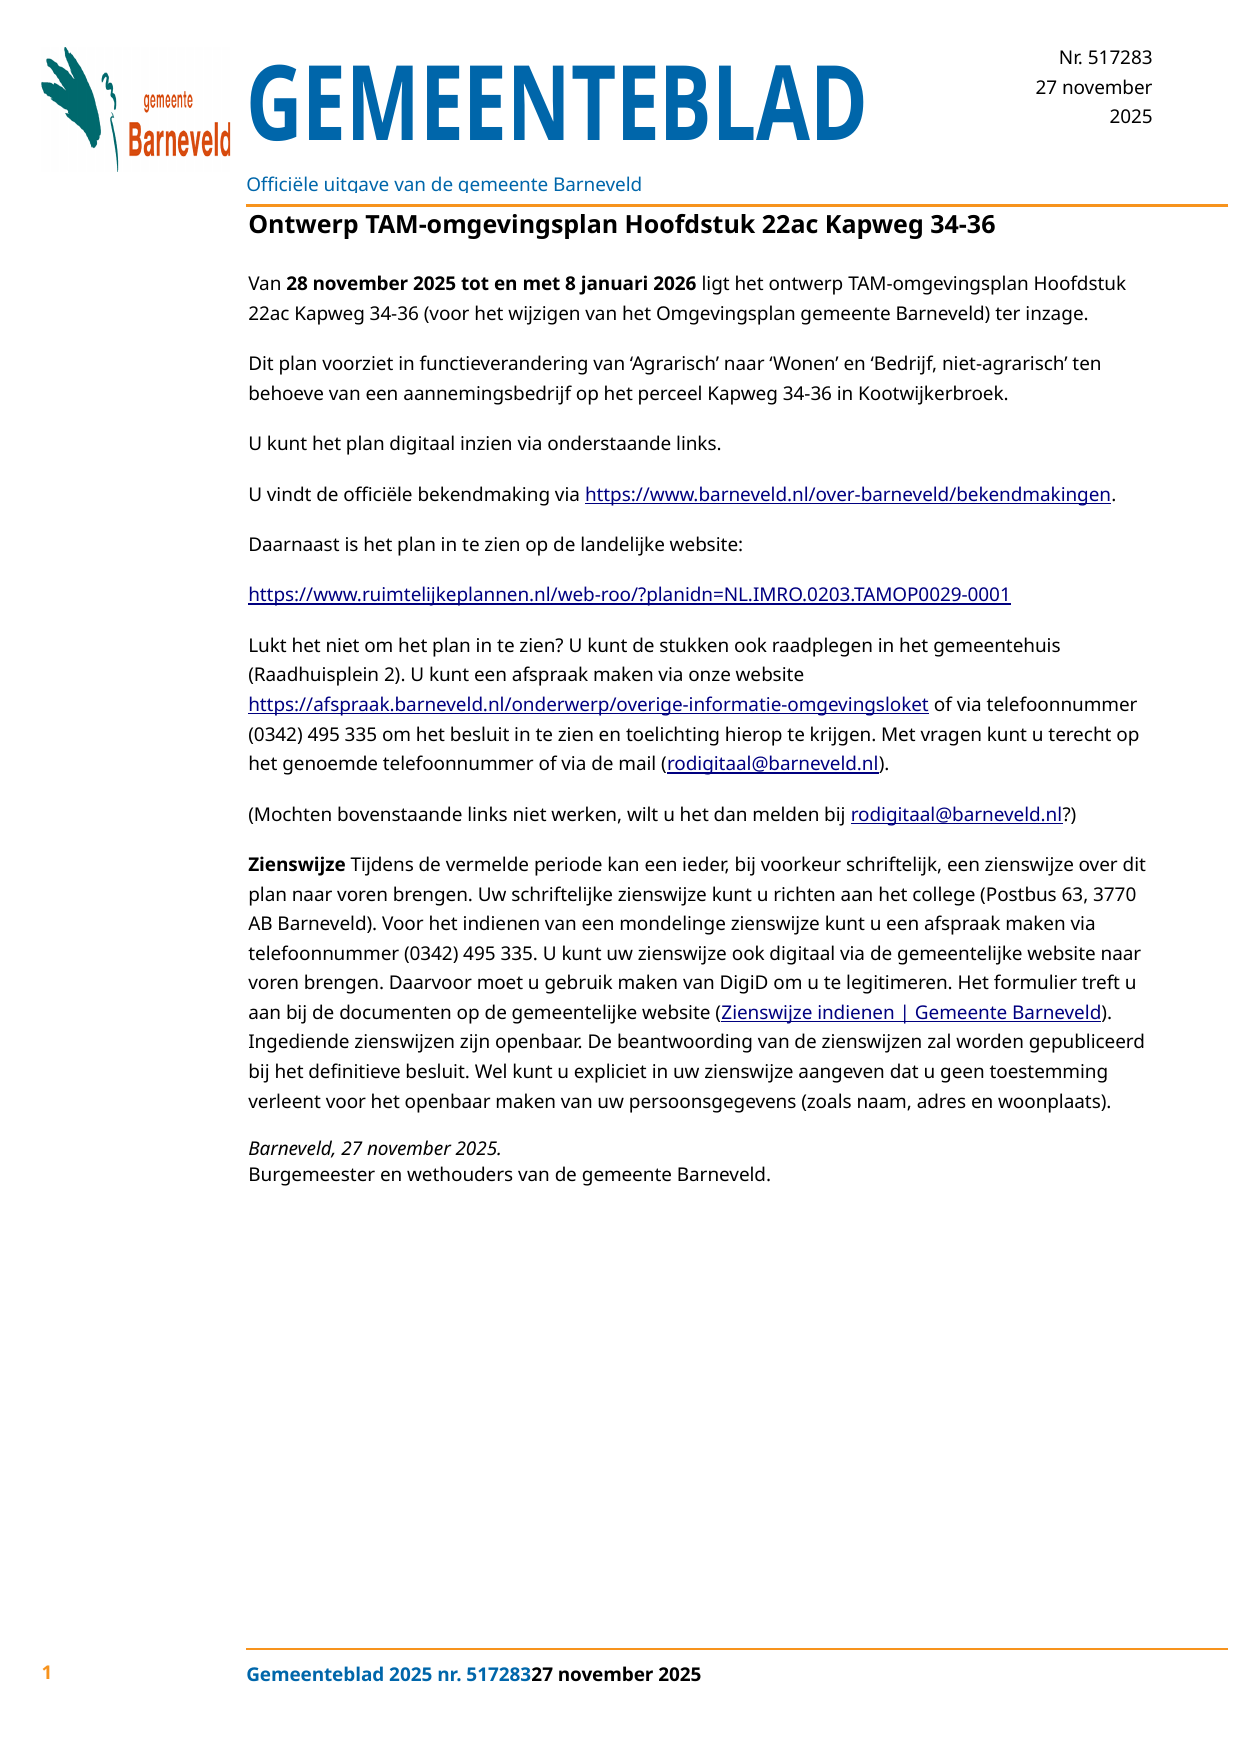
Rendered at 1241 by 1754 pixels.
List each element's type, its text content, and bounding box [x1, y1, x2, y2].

text (Mochten bovenstaande links niet werken, wilt u het dan melden bij rodigitaal@barneveld.nl?) [248, 801, 1152, 826]
text Ontwerp TAM-omgevingsplan Hoofdstuk 22ac Kapweg 34-36 [248, 207, 1152, 241]
text Burgemeester en wethouders van de gemeente Barneveld. [248, 1161, 1152, 1187]
text Barneveld, 27 november 2025. [248, 1136, 1152, 1161]
text Dit plan voorziet in functieverandering van ‘Agrarisch’ naar ‘Wonen’ en ‘Bedrijf, niet-agrarisch’ ten behoeve van een aannemingsbedrijf op het perceel Kapweg 34-36 in Kootwijkerbroek. [248, 350, 1152, 406]
text Lukt het niet om het plan in te zien? U kunt de stukken ook raadplegen in het gemeentehuis (Raadhuisplein 2). U kunt een afspraak maken via onze website https://afspraak.barneveld.nl/onderwerp/overige-informatie-omgevingsloket of via telefoonnummer (0342) 495 335 om het besluit in te zien en toelichting hierop te krijgen. Met vragen kunt u terecht op het genoemde telefoonnummer of via de mail (rodigitaal@barneveld.nl). [248, 632, 1152, 776]
text U kunt het plan digitaal inzien via onderstaande links. [248, 430, 1152, 456]
text https://www.ruimtelijkeplannen.nl/web-roo/?planidn=NL.IMRO.0203.TAMOP0029-0001 [248, 582, 1152, 607]
text Zienswijze Tijdens de vermelde periode kan een ieder, bij voorkeur schriftelijk, een zienswijze over dit plan naar voren brengen. Uw schriftelijke zienswijze kunt u richten aan het college (Postbus 63, 3770 AB Barneveld). Voor het indienen van een mondelinge zienswijze kunt u een afspraak maken via telefoonnummer (0342) 495 335. U kunt uw zienswijze ook digitaal via de gemeentelijke website naar voren brengen. Daarvoor moet u gebruik maken van DigiD om u te legitimeren. Het formulier treft u aan bij de documenten op de gemeentelijke website (Zienswijze indienen | Gemeente Barneveld). Ingediende zienswijzen zijn openbaar. De beantwoording van de zienswijzen zal worden gepubliceerd bij het definitieve besluit. Wel kunt u expliciet in uw zienswijze aangeven dat u geen toestemming verleent voor het openbaar maken van uw persoonsgegevens (zoals naam, adres en woonplaats). [248, 851, 1152, 1113]
text U vindt de officiële bekendmaking via https://www.barneveld.nl/over-barneveld/bekendmakingen. [248, 481, 1152, 506]
picture [41, 47, 231, 172]
text Van 28 november 2025 tot en met 8 januari 2026 ligt het ontwerp TAM-omgevingsplan Hoofdstuk 22ac Kapweg 34-36 (voor het wijzigen van het Omgevingsplan gemeente Barneveld) ter inzage. [248, 270, 1152, 326]
text Daarnaast is het plan in te zien op de landelijke website: [248, 531, 1152, 557]
